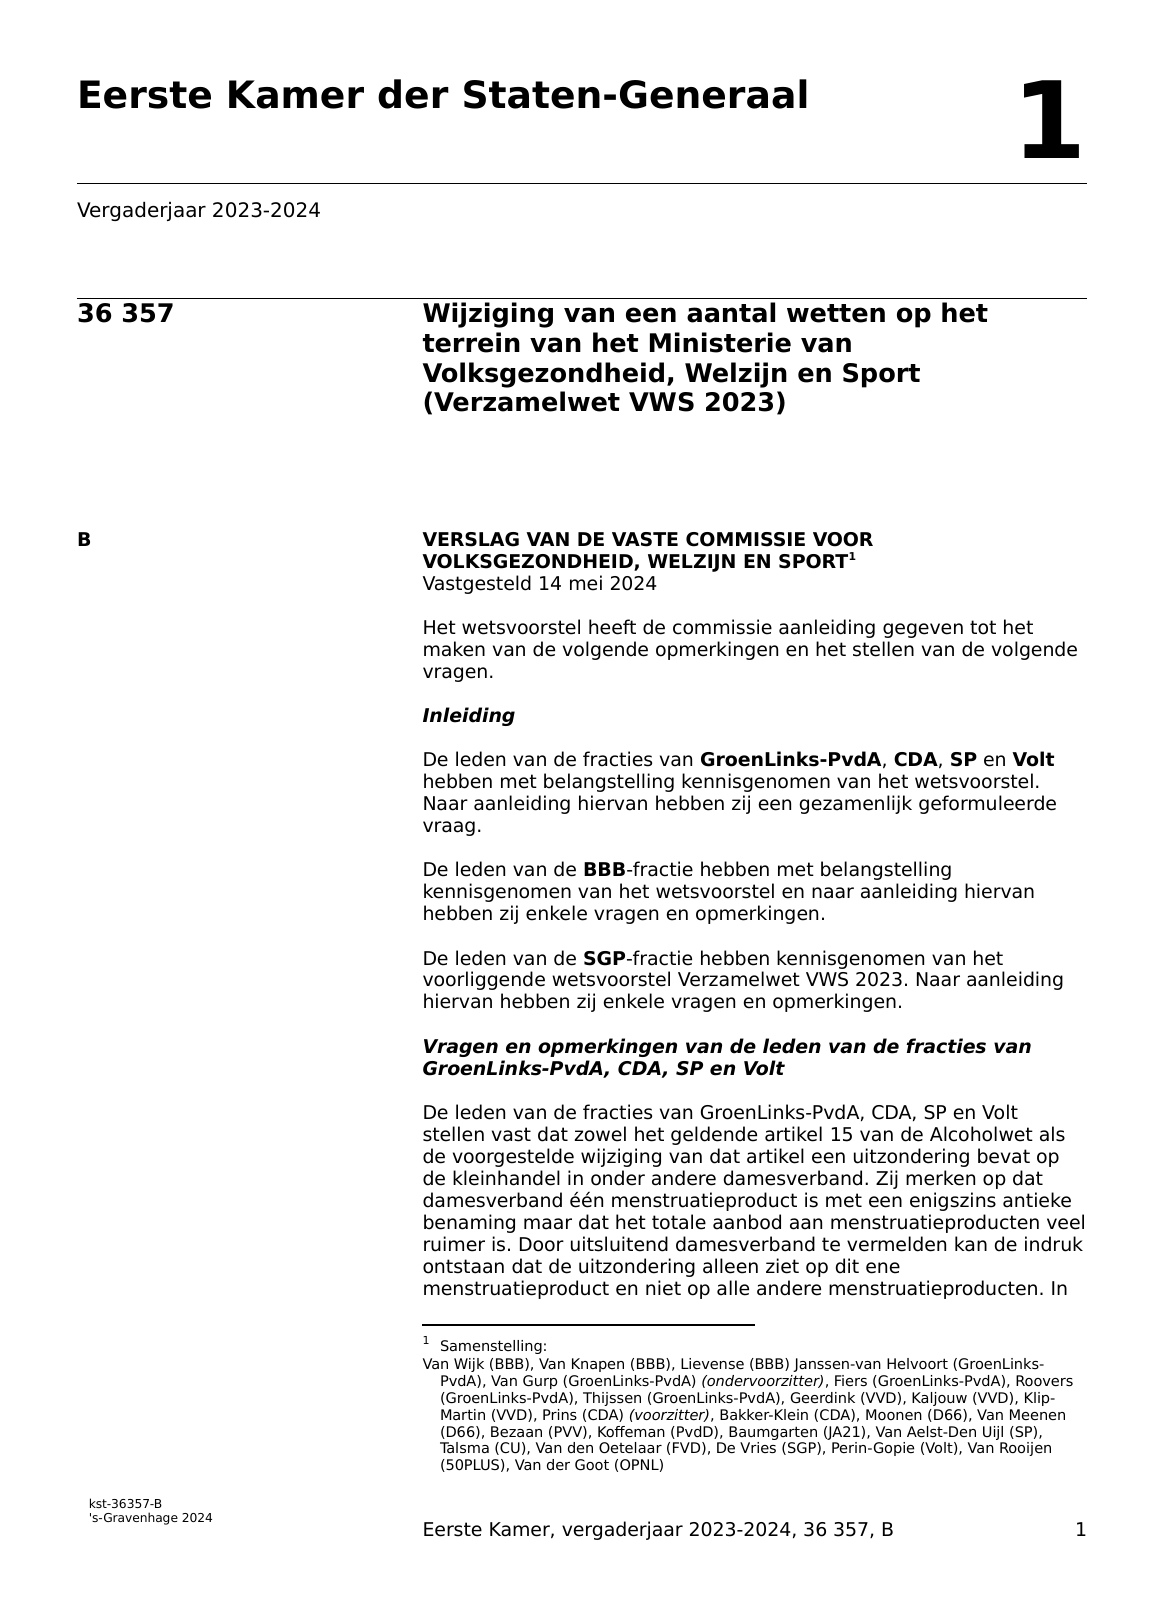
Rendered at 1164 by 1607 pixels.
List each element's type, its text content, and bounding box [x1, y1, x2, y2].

text Samenstelling: [422, 1334, 1087, 1356]
table_header 1 [886, 59, 1087, 183]
subtitle 36 357 Wijziging van een aantal wetten op het terrein van het Ministerie van Volksgezondheid, Welzijn en Sport (Verzamelwet VWS 2023) [77, 299, 1087, 418]
text De leden van de BBB-fractie hebben met belangstelling kennisgenomen van het wetsvoorstel en naar aanleiding hiervan hebben zij enkele vragen en opmerkingen. [422, 859, 1087, 925]
text 's-Gravenhage 2024 [88, 1511, 323, 1525]
text Het wetsvoorstel heeft de commissie aanleiding gegeven tot het maken van de volgende opmerkingen en het stellen van de volgende vragen. [422, 617, 1087, 683]
subtitle Inleiding [422, 705, 1087, 727]
table_cell Vergaderjaar 2023-2024 [77, 184, 1087, 298]
text kst-36357-B [88, 1497, 323, 1511]
text De leden van de SGP-fractie hebben kennisgenomen van het voorliggende wetsvoorstel Verzamelwet VWS 2023. Naar aanleiding hiervan hebben zij enkele vragen en opmerkingen. [422, 947, 1087, 1013]
text Vastgesteld 14 mei 2024 [422, 573, 1087, 595]
text De leden van de fracties van GroenLinks-PvdA, CDA, SP en Volt hebben met belangstelling kennisgenomen van het wetsvoorstel. Naar aanleiding hiervan hebben zij een gezamenlijk geformuleerde vraag. [422, 749, 1087, 837]
text De leden van de fracties van GroenLinks-PvdA, CDA, SP en Volt stellen vast dat zowel het geldende artikel 15 van de Alcoholwet als de voorgestelde wijziging van dat artikel een uitzondering bevat op de kleinhandel in onder andere damesverband. Zij merken op dat damesverband één menstruatieproduct is met een enigszins antieke benaming maar dat het totale aanbod aan menstruatieproducten veel ruimer is. Door uitsluitend damesverband te vermelden kan de indruk ontstaan dat de uitzondering alleen ziet op dit ene menstruatieproduct en niet op alle andere menstruatieproducten. In [422, 1102, 1087, 1299]
subtitle Vragen en opmerkingen van de leden van de fracties van GroenLinks-PvdA, CDA, SP en Volt [422, 1036, 1087, 1079]
text Van Wijk (BBB), Van Knapen (BBB), Lievense (BBB) Janssen-van Helvoort (GroenLinks-PvdA), Van Gurp (GroenLinks-PvdA) (ondervoorzitter), Fiers (GroenLinks-PvdA), Roovers (GroenLinks-PvdA), Thijssen (GroenLinks-PvdA), Geerdink (VVD), Kaljouw (VVD), Klip-Martin (VVD), Prins (CDA) (voorzitter), Bakker-Klein (CDA), Moonen (D66), Van Meenen (D66), Bezaan (PVV), Koffeman (PvdD), Baumgarten (JA21), Van Aelst-Den Uijl (SP), Talsma (CU), Van den Oetelaar (FVD), De Vries (SGP), Perin-Gopie (Volt), Van Rooijen (50PLUS), Van der Goot (OPNL) [422, 1356, 1087, 1474]
subtitle B VERSLAG VAN DE VASTE COMMISSIE VOOR VOLKSGEZONDHEID, WELZIJN EN SPORT [77, 529, 1087, 573]
table_header Eerste Kamer der Staten-Generaal [77, 59, 886, 183]
